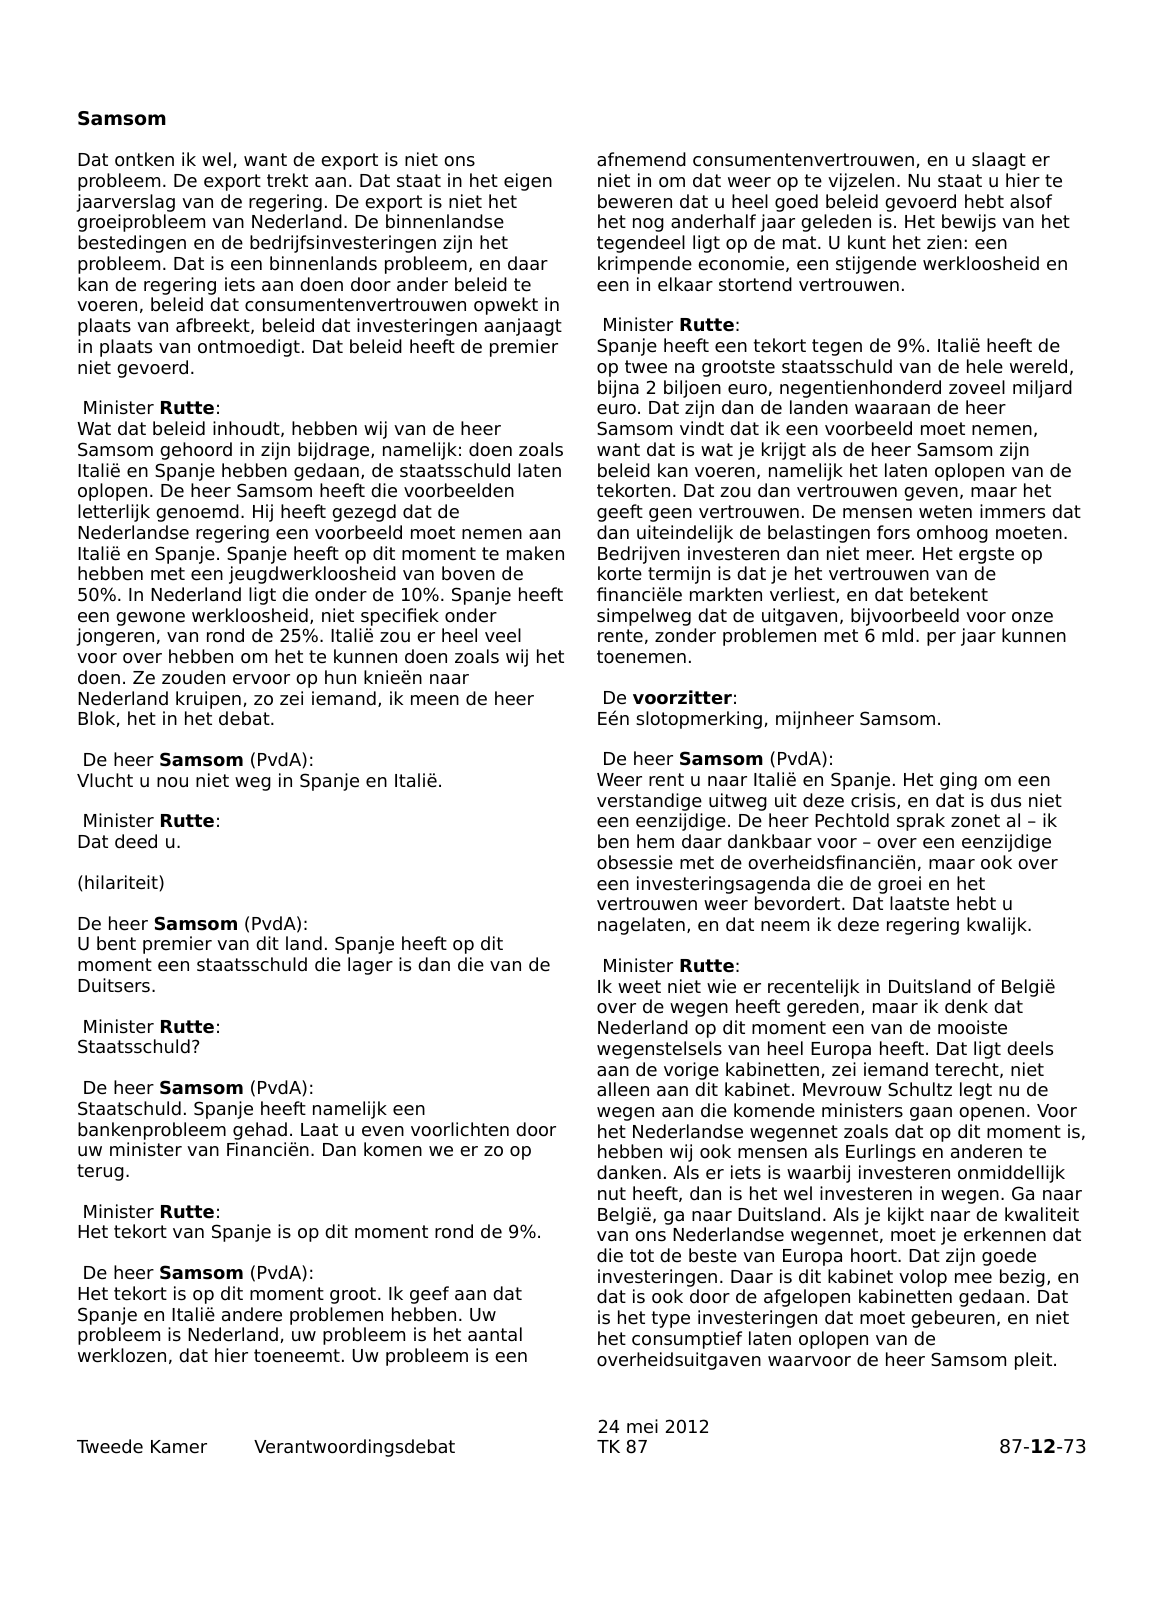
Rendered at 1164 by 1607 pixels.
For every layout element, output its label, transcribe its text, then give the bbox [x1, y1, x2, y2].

text Staatschuld. Spanje heeft namelijk een bankenprobleem gehad. Laat u even voorlichten door uw minister van Financiën. Dan komen we er zo op terug. [77, 1099, 567, 1182]
text De voorzitter: [596, 688, 1087, 708]
text Staatsschuld? [77, 1037, 567, 1058]
text Spanje heeft een tekort tegen de 9%. Italië heeft de op twee na grootste staatsschuld van de hele wereld, bijna 2 biljoen euro, negentienhonderd zoveel miljard euro. Dat zijn dan de landen waaraan de heer Samsom vindt dat ik een voorbeeld moet nemen, want dat is wat je krijgt als de heer Samsom zijn beleid kan voeren, namelijk het laten oplopen van de tekorten. Dat zou dan vertrouwen geven, maar het geeft geen vertrouwen. De mensen weten immers dat dan uiteindelijk de belastingen fors omhoog moeten. Bedrijven investeren dan niet meer. Het ergste op korte termijn is dat je het vertrouwen van de financiële markten verliest, en dat betekent simpelweg dat de uitgaven, bijvoorbeeld voor onze rente, zonder problemen met 6 mld. per jaar kunnen toenemen. [596, 336, 1087, 668]
text Ik weet niet wie er recentelijk in Duitsland of België over de wegen heeft gereden, maar ik denk dat Nederland op dit moment een van de mooiste wegenstelsels van heel Europa heeft. Dat ligt deels aan de vorige kabinetten, zei iemand terecht, niet alleen aan dit kabinet. Mevrouw Schultz legt nu de wegen aan die komende ministers gaan openen. Voor het Nederlandse wegennet zoals dat op dit moment is, hebben wij ook mensen als Eurlings en anderen te danken. Als er iets is waarbij investeren onmiddellijk nut heeft, dan is het wel investeren in wegen. Ga naar België, ga naar Duitsland. Als je kijkt naar de kwaliteit van ons Nederlandse wegennet, moet je erkennen dat die tot de beste van Europa hoort. Dat zijn goede investeringen. Daar is dit kabinet volop mee bezig, en dat is ook door de afgelopen kabinetten gedaan. Dat is het type investeringen dat moet gebeuren, en niet het consumptief laten oplopen van de overheidsuitgaven waarvoor de heer Samsom pleit. [596, 976, 1087, 1370]
text De heer Samsom (PvdA): [596, 749, 1087, 770]
text Minister Rutte: [77, 1202, 567, 1222]
text Weer rent u naar Italië en Spanje. Het ging om een verstandige uitweg uit deze crisis, en dat is dus niet een eenzijdige. De heer Pechtold sprak zonet al – ik ben hem daar dankbaar voor – over een eenzijdige obsessie met de overheidsfinanciën, maar ook over een investeringsagenda die de groei en het vertrouwen weer bevordert. Dat laatste hebt u nagelaten, en dat neem ik deze regering kwalijk. [596, 770, 1087, 936]
text Minister Rutte: [77, 1016, 567, 1037]
text (hilariteit) [77, 873, 567, 893]
text afnemend consumentenvertrouwen, en u slaagt er niet in om dat weer op te vijzelen. Nu staat u hier te beweren dat u heel goed beleid gevoerd hebt alsof het nog anderhalf jaar geleden is. Het bewijs van het tegendeel ligt op de mat. U kunt het zien: een krimpende economie, een stijgende werkloosheid en een in elkaar stortend vertrouwen. [596, 150, 1087, 295]
text Wat dat beleid inhoudt, hebben wij van de heer Samsom gehoord in zijn bijdrage, namelijk: doen zoals Italië en Spanje hebben gedaan, de staatsschuld laten oplopen. De heer Samsom heeft die voorbeelden letterlijk genoemd. Hij heeft gezegd dat de Nederlandse regering een voorbeeld moet nemen aan Italië en Spanje. Spanje heeft op dit moment te maken hebben met een jeugdwerkloosheid van boven de 50%. In Nederland ligt die onder de 10%. Spanje heeft een gewone werkloosheid, niet specifiek onder jongeren, van rond de 25%. Italië zou er heel veel voor over hebben om het te kunnen doen zoals wij het doen. Ze zouden ervoor op hun knieën naar Nederland kruipen, zo zei iemand, ik meen de heer Blok, het in het debat. [77, 419, 567, 730]
text Dat deed u. [77, 832, 567, 853]
text Minister Rutte: [596, 956, 1087, 976]
text Dat ontken ik wel, want de export is niet ons probleem. De export trekt aan. Dat staat in het eigen jaarverslag van de regering. De export is niet het groeiprobleem van Nederland. De binnenlandse bestedingen en de bedrijfsinvesteringen zijn het probleem. Dat is een binnenlands probleem, en daar kan de regering iets aan doen door ander beleid te voeren, beleid dat consumentenvertrouwen opwekt in plaats van afbreekt, beleid dat investeringen aanjaagt in plaats van ontmoedigt. Dat beleid heeft de premier niet gevoerd. [77, 150, 567, 378]
text Minister Rutte: [77, 811, 567, 832]
text De heer Samsom (PvdA): [77, 1078, 567, 1099]
text Vlucht u nou niet weg in Spanje en Italië. [77, 771, 567, 791]
text Eén slotopmerking, mijnheer Samsom. [596, 708, 1087, 729]
text Het tekort van Spanje is op dit moment rond de 9%. [77, 1222, 567, 1243]
text Het tekort is op dit moment groot. Ik geef aan dat Spanje en Italië andere problemen hebben. Uw probleem is Nederland, uw probleem is het aantal werklozen, dat hier toeneemt. Uw probleem is een [77, 1284, 567, 1367]
text De heer Samsom (PvdA): [77, 750, 567, 771]
text Minister Rutte: [596, 315, 1087, 336]
text Minister Rutte: [77, 398, 567, 419]
text U bent premier van dit land. Spanje heeft op dit moment een staatsschuld die lager is dan die van de Duitsers. [77, 934, 567, 996]
text De heer Samsom (PvdA): [77, 913, 567, 934]
text De heer Samsom (PvdA): [77, 1263, 567, 1284]
